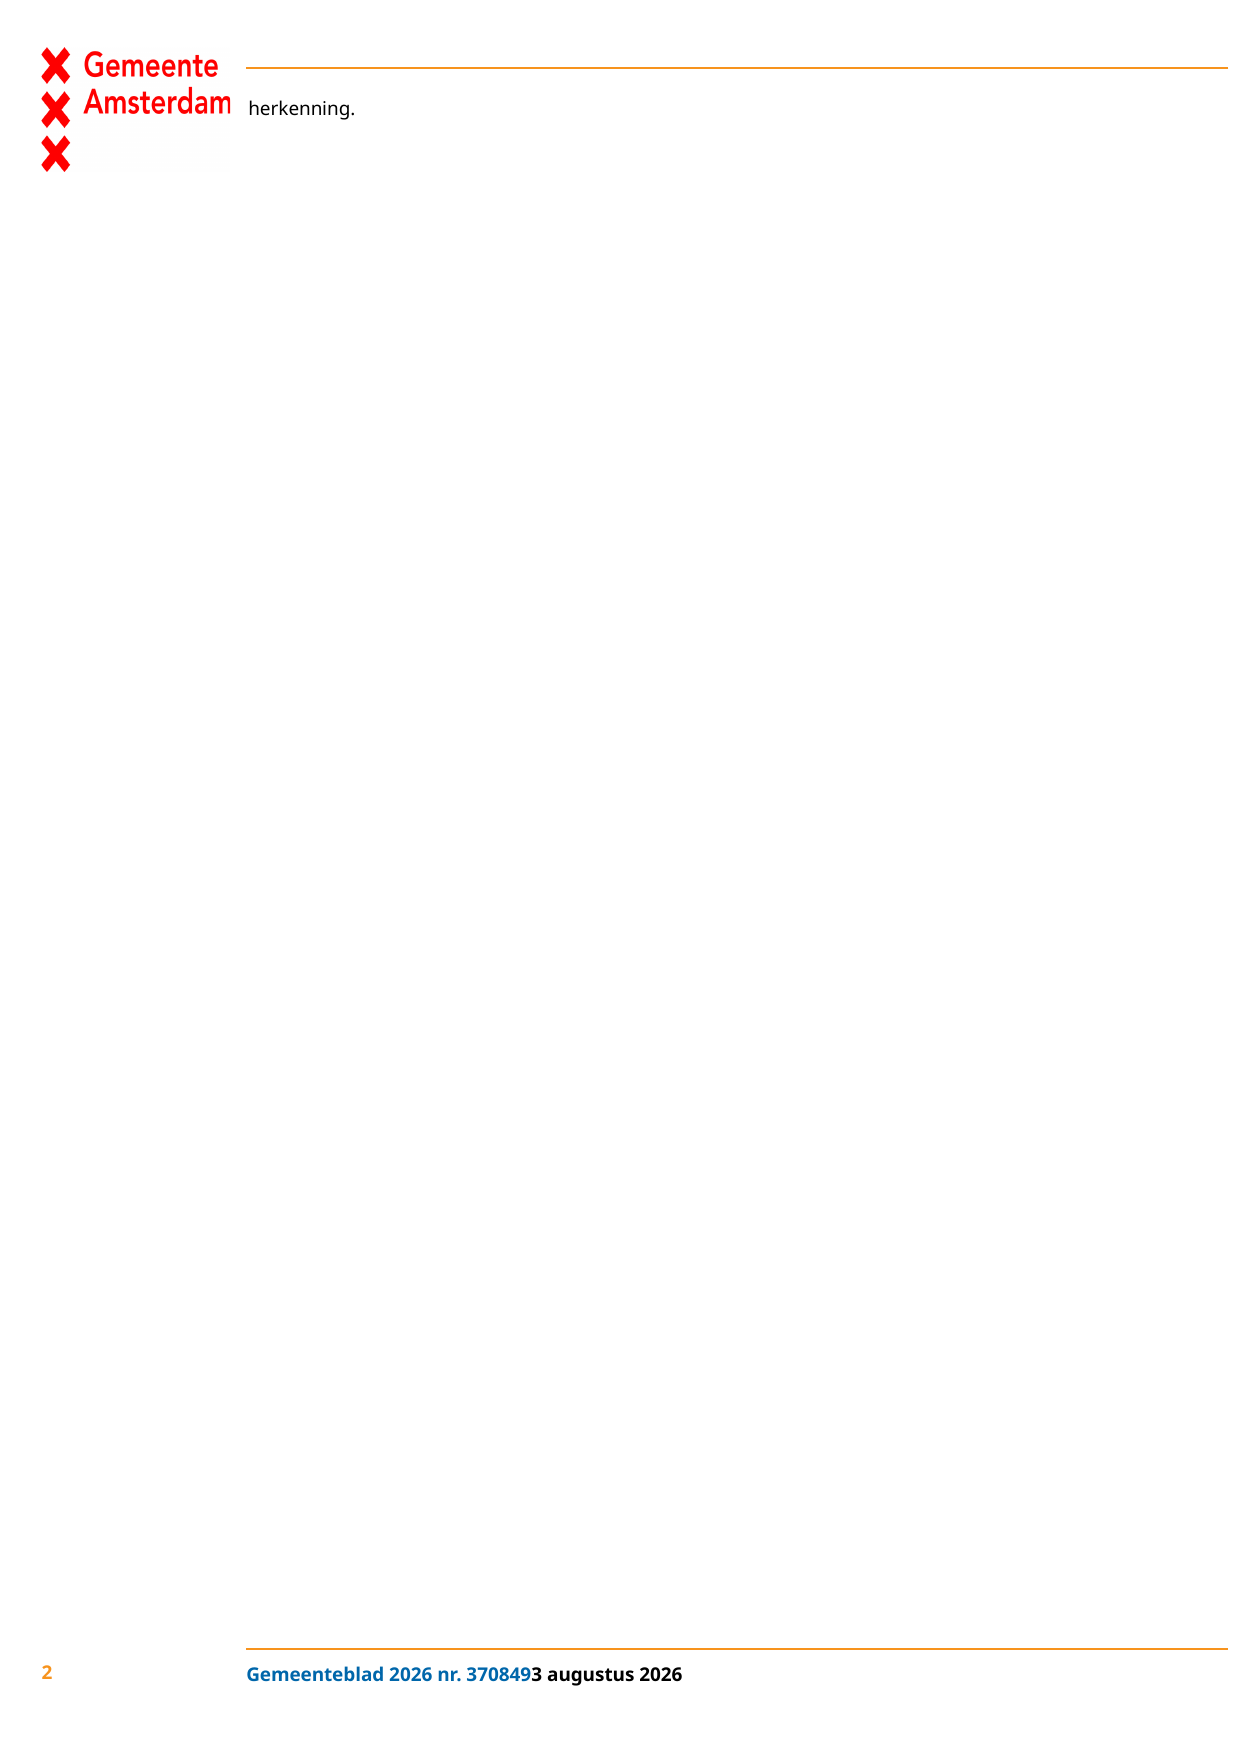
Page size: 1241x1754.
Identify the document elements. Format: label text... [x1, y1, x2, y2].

picture [41, 47, 231, 172]
text herkenning. [248, 95, 1152, 121]
